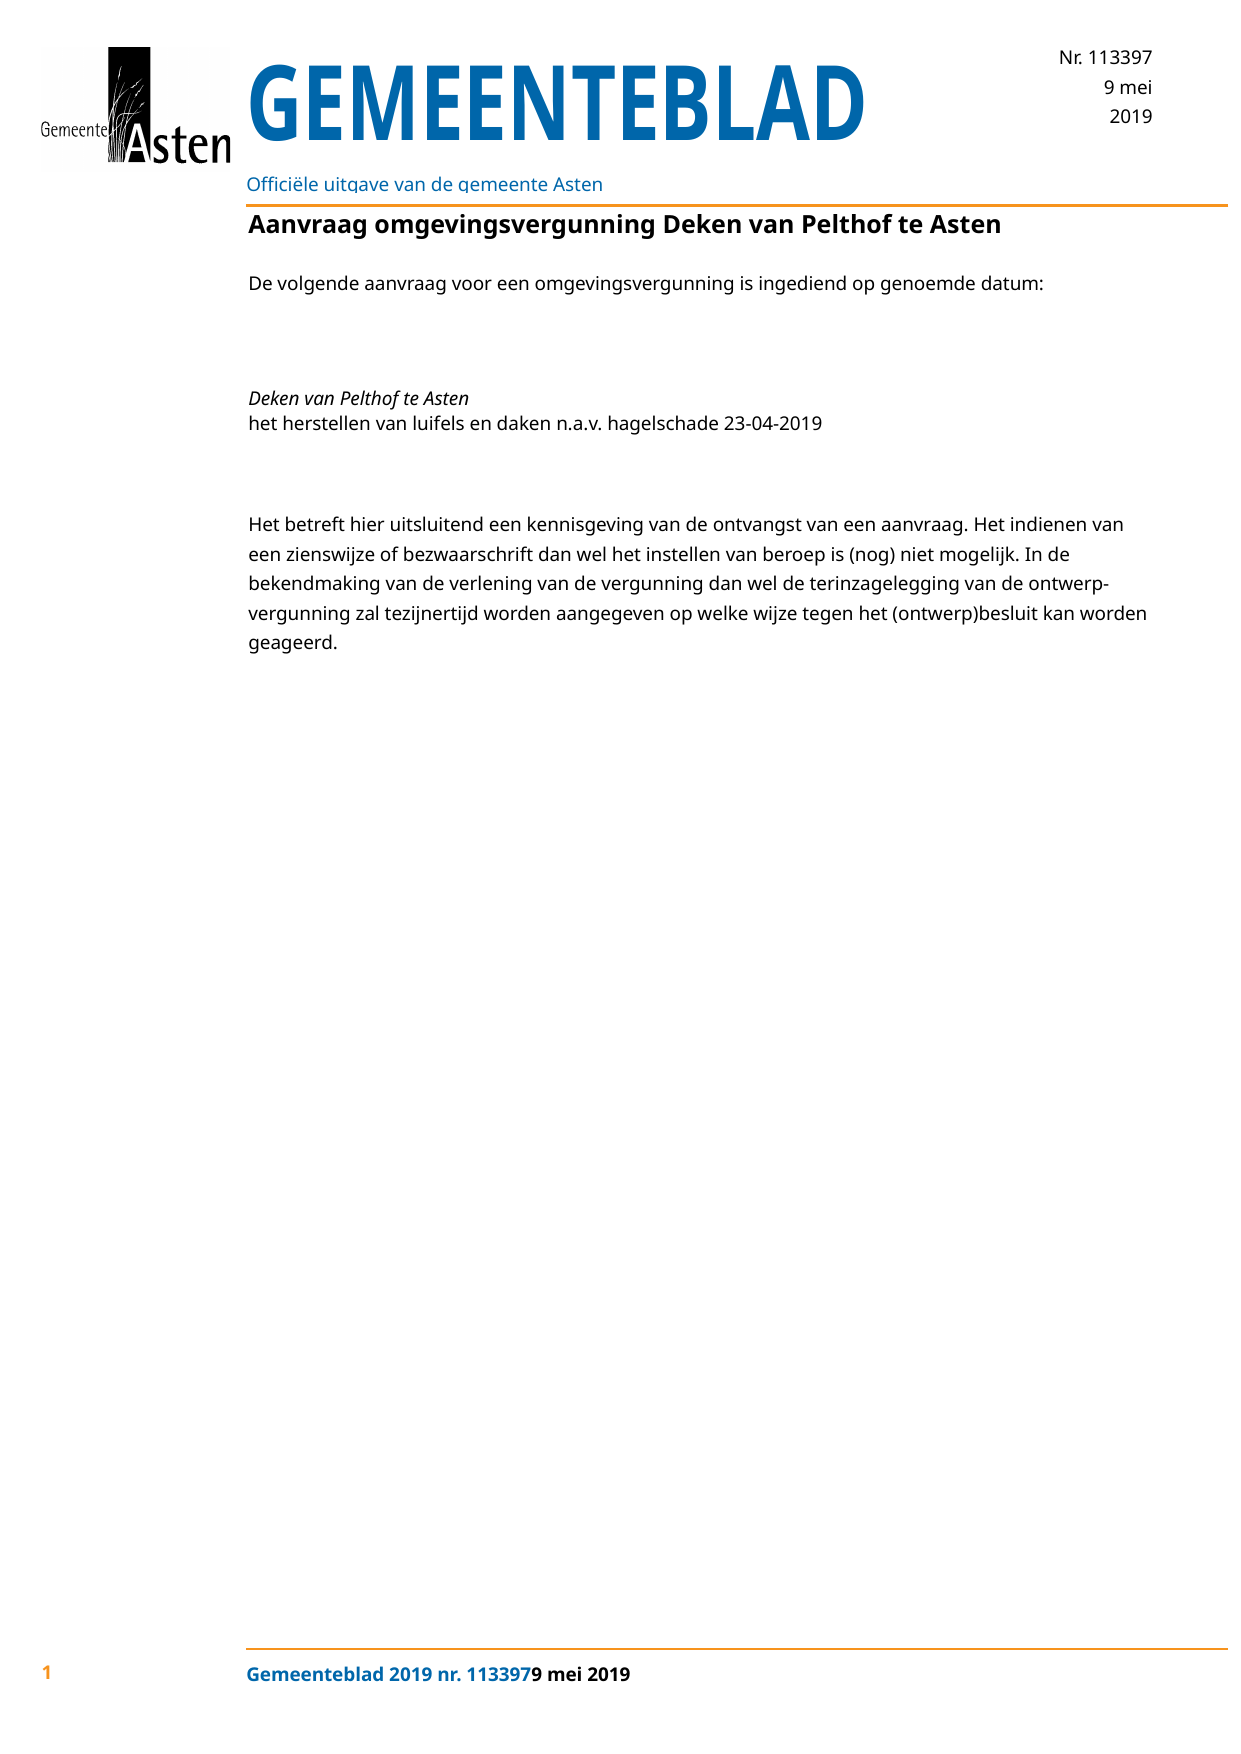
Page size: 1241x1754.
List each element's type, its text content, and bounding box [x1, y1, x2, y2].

text De volgende aanvraag voor een omgevingsvergunning is ingediend op genoemde datum: [248, 270, 1152, 296]
text Aanvraag omgevingsvergunning Deken van Pelthof te Asten [248, 207, 1152, 241]
picture [41, 47, 231, 172]
text Het betreft hier uitsluitend een kennisgeving van de ontvangst van een aanvraag. Het indienen van een zienswijze of bezwaarschrift dan wel het instellen van beroep is (nog) niet mogelijk. In de bekendmaking van de verlening van de vergunning dan wel de terinzagelegging van de ontwerp-vergunning zal tezijnertijd worden aangegeven op welke wijze tegen het (ontwerp)besluit kan worden geageerd. [248, 511, 1152, 655]
text Deken van Pelthof te Asten [248, 385, 1152, 410]
text het herstellen van luifels en daken n.a.v. hagelschade 23-04-2019 [248, 410, 1152, 436]
